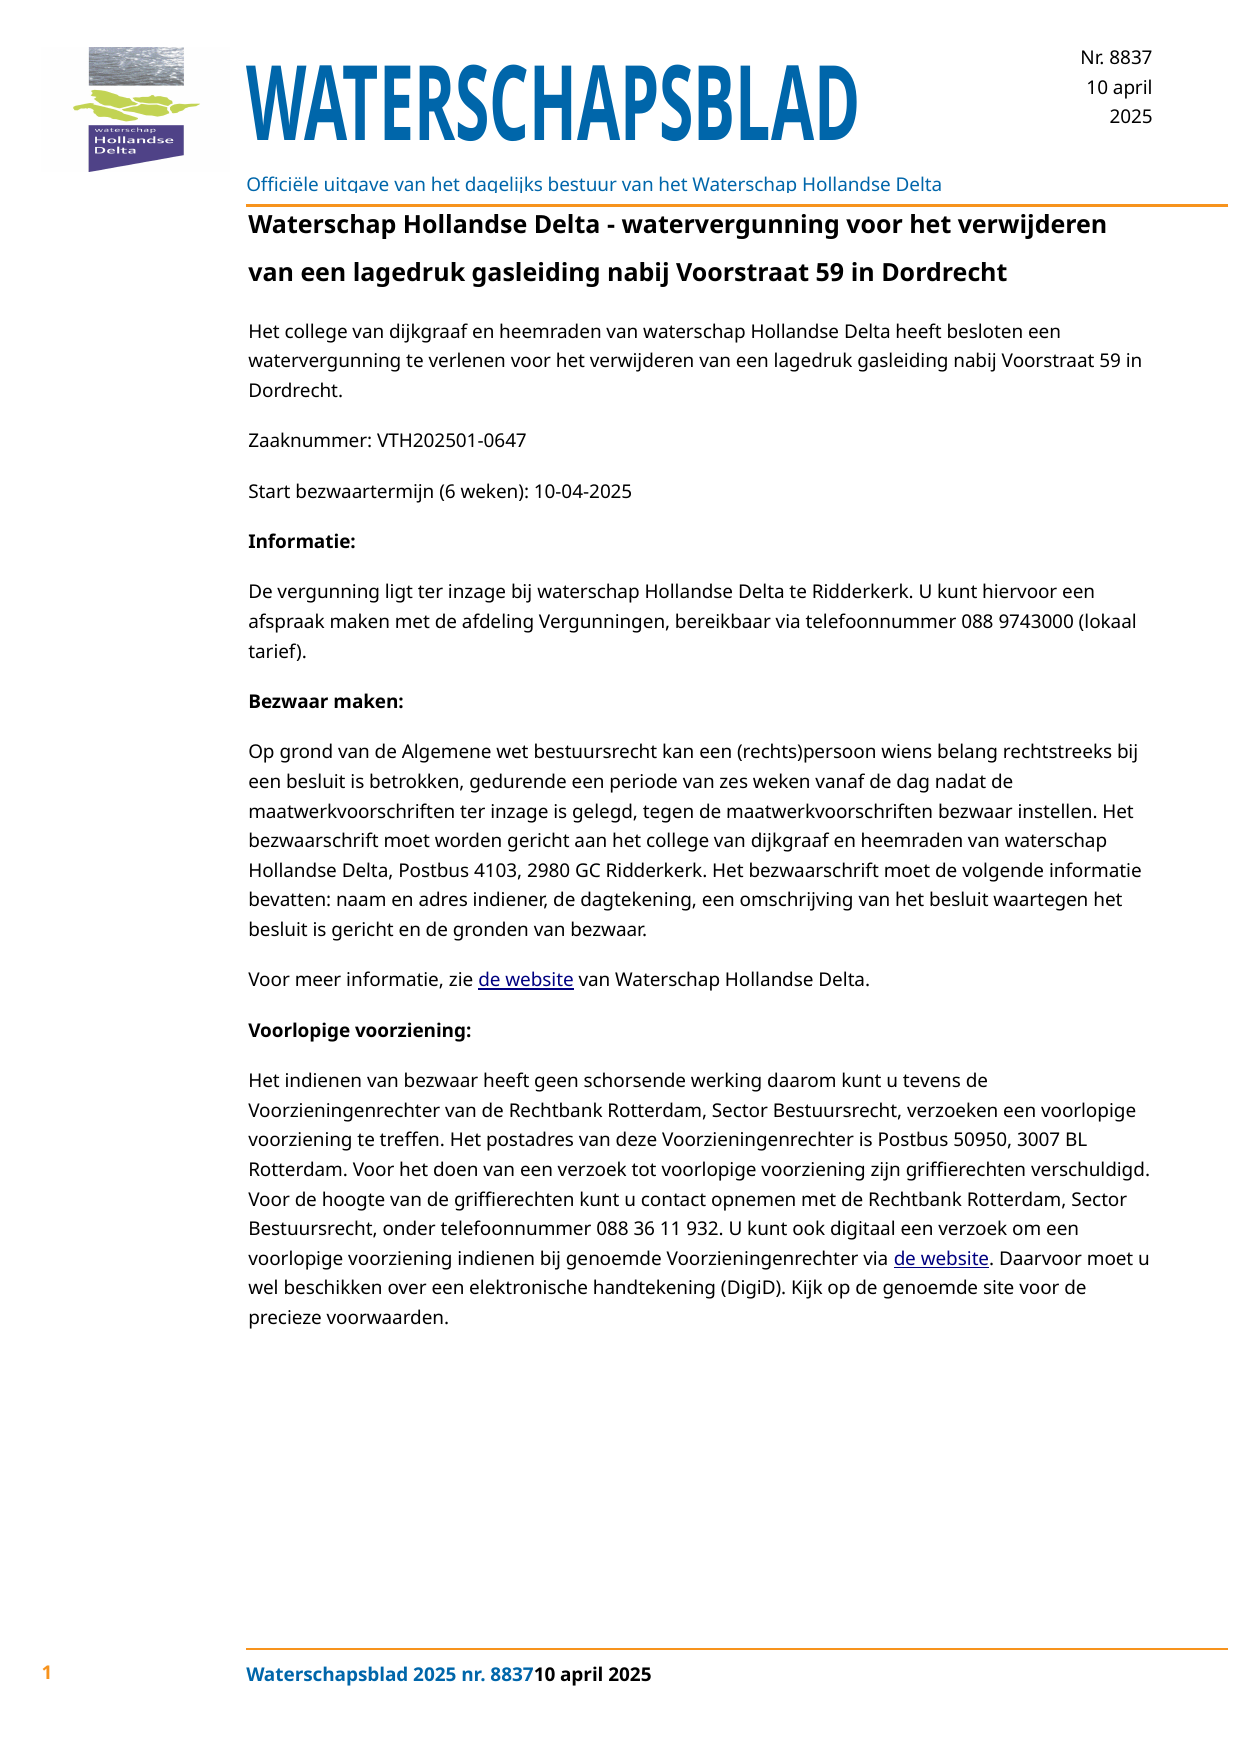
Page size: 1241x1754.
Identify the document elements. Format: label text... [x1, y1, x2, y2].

text De vergunning ligt ter inzage bij waterschap Hollandse Delta te Ridderkerk. U kunt hiervoor een afspraak maken met de afdeling Vergunningen, bereikbaar via telefoonnummer 088 9743000 (lokaal tarief). [248, 579, 1152, 664]
text Zaaknummer: VTH202501-0647 [248, 427, 1152, 453]
text Voor meer informatie, zie de website van Waterschap Hollandse Delta. [248, 967, 1152, 992]
text Op grond van de Algemene wet bestuursrecht kan een (rechts)persoon wiens belang rechtstreeks bij een besluit is betrokken, gedurende een periode van zes weken vanaf de dag nadat de maatwerkvoorschriften ter inzage is gelegd, tegen de maatwerkvoorschriften bezwaar instellen. Het bezwaarschrift moet worden gericht aan het college van dijkgraaf en heemraden van waterschap Hollandse Delta, Postbus 4103, 2980 GC Ridderkerk. Het bezwaarschrift moet de volgende informatie bevatten: naam en adres indiener, de dagtekening, een omschrijving van het besluit waartegen het besluit is gericht en de gronden van bezwaar. [248, 739, 1152, 942]
text Bezwaar maken: [248, 688, 1152, 714]
text Start bezwaartermijn (6 weken): 10-04-2025 [248, 478, 1152, 504]
text Het college van dijkgraaf en heemraden van waterschap Hollandse Delta heeft besloten een watervergunning te verlenen voor het verwijderen van een lagedruk gasleiding nabij Voorstraat 59 in Dordrecht. [248, 318, 1152, 403]
text Waterschap Hollandse Delta - watervergunning voor het verwijderen van een lagedruk gasleiding nabij Voorstraat 59 in Dordrecht [248, 207, 1152, 288]
text Informatie: [248, 528, 1152, 554]
text Voorlopige voorziening: [248, 1017, 1152, 1043]
text Het indienen van bezwaar heeft geen schorsende werking daarom kunt u tevens de Voorzieningenrechter van de Rechtbank Rotterdam, Sector Bestuursrecht, verzoeken een voorlopige voorziening te treffen. Het postadres van deze Voorzieningenrechter is Postbus 50950, 3007 BL Rotterdam. Voor het doen van een verzoek tot voorlopige voorziening zijn griffierechten verschuldigd. Voor de hoogte van de griffierechten kunt u contact opnemen met de Rechtbank Rotterdam, Sector Bestuursrecht, onder telefoonnummer 088 36 11 932. U kunt ook digitaal een verzoek om een voorlopige voorziening indienen bij genoemde Voorzieningenrechter via de website. Daarvoor moet u wel beschikken over een elektronische handtekening (DigiD). Kijk op de genoemde site voor de precieze voorwaarden. [248, 1067, 1152, 1330]
picture [41, 47, 231, 172]
